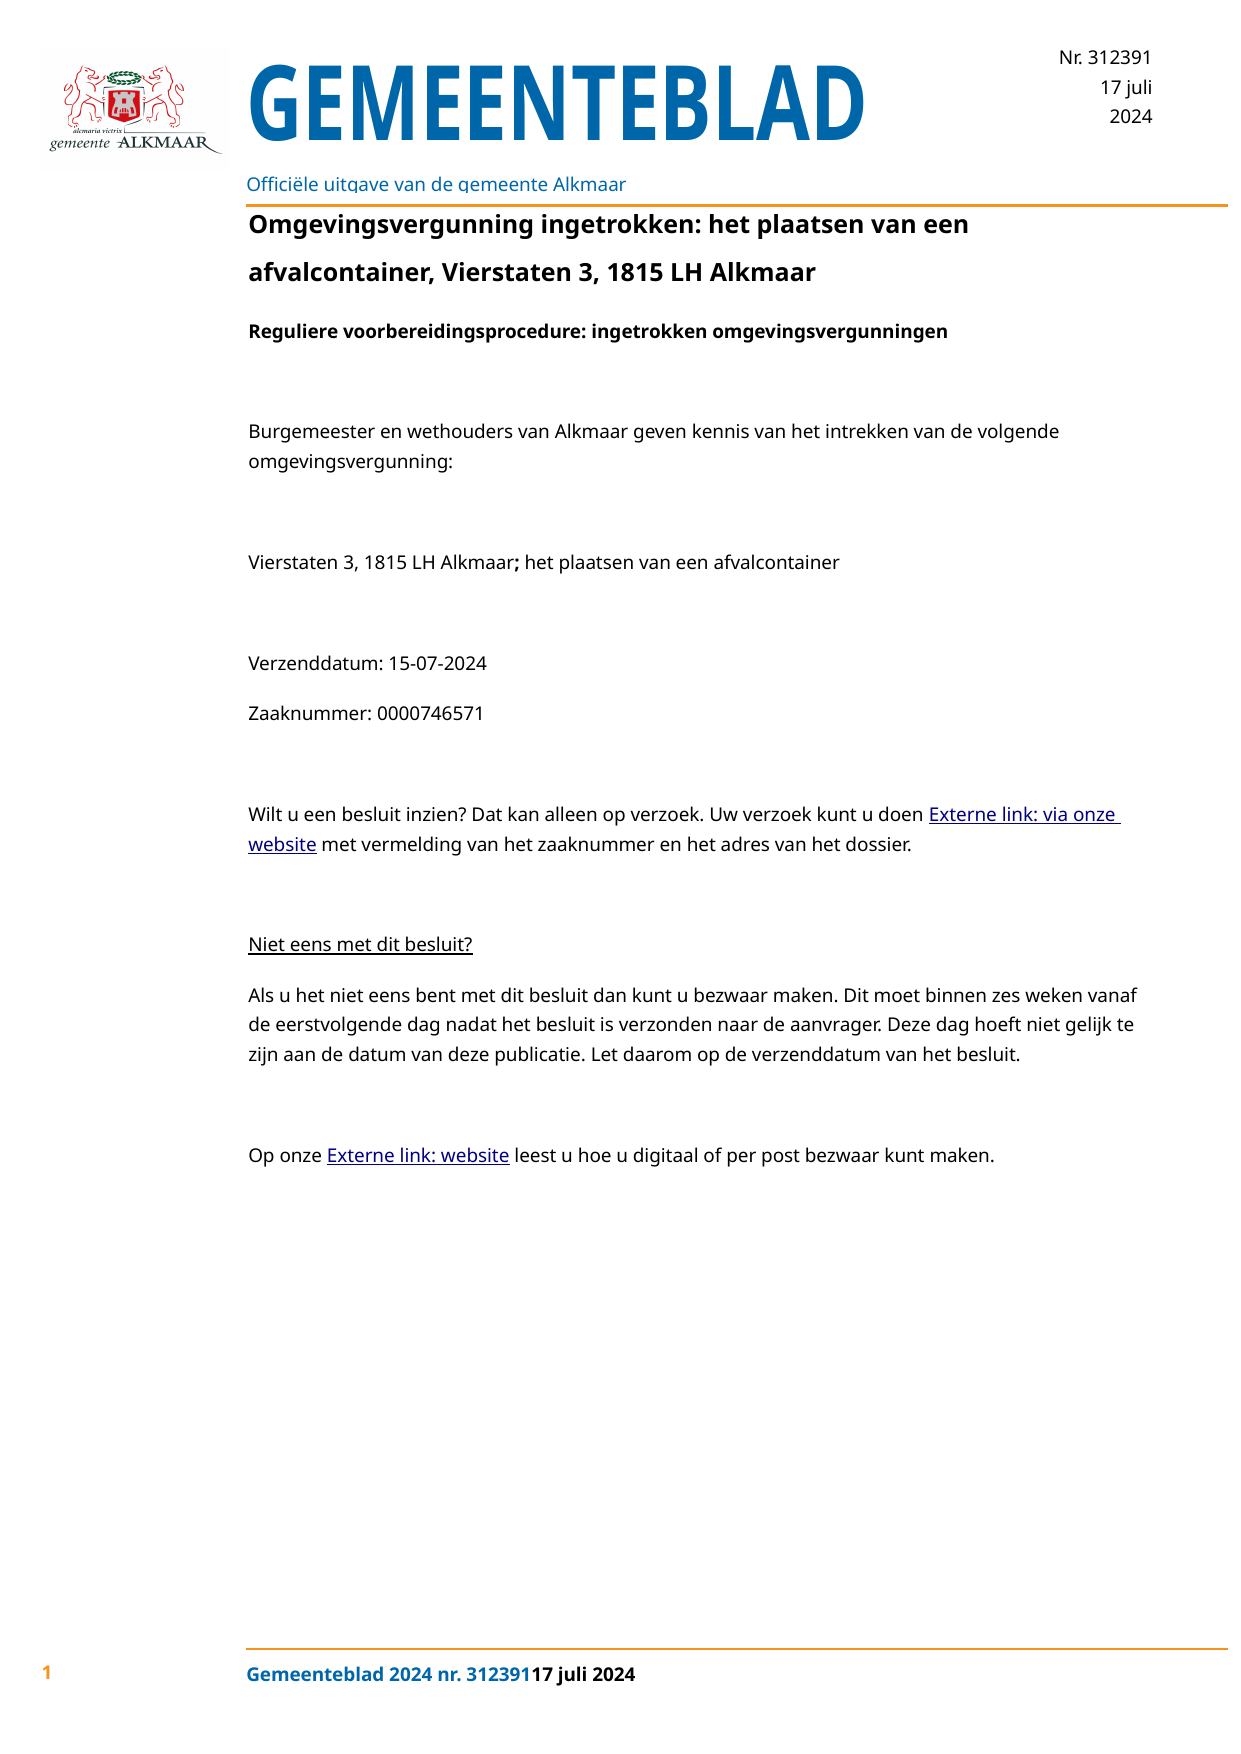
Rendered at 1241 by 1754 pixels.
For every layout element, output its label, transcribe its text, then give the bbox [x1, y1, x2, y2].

picture [41, 47, 231, 172]
text Zaaknummer: 0000746571 [248, 700, 1152, 726]
text Niet eens met dit besluit? [248, 932, 1152, 957]
text Op onze Externe link: website leest u hoe u digitaal of per post bezwaar kunt maken. [248, 1142, 1152, 1168]
text Reguliere voorbereidingsprocedure: ingetrokken omgevingsvergunningen [248, 318, 1152, 344]
text Verzenddatum: 15-07-2024 [248, 650, 1152, 676]
text Omgevingsvergunning ingetrokken: het plaatsen van een afvalcontainer, Vierstaten 3, 1815 LH Alkmaar [248, 207, 1152, 288]
text Vierstaten 3, 1815 LH Alkmaar; het plaatsen van een afvalcontainer [248, 549, 1152, 575]
text Als u het niet eens bent met dit besluit dan kunt u bezwaar maken. Dit moet binnen zes weken vanaf de eerstvolgende dag nadat het besluit is verzonden naar de aanvrager. Deze dag hoeft niet gelijk te zijn aan de datum van deze publicatie. Let daarom op de verzenddatum van het besluit. [248, 982, 1152, 1067]
text Burgemeester en wethouders van Alkmaar geven kennis van het intrekken van de volgende omgevingsvergunning: [248, 419, 1152, 474]
text Wilt u een besluit inzien? Dat kan alleen op verzoek. Uw verzoek kunt u doen Externe link: via onze website met vermelding van het zaaknummer en het adres van het dossier. [248, 801, 1152, 857]
